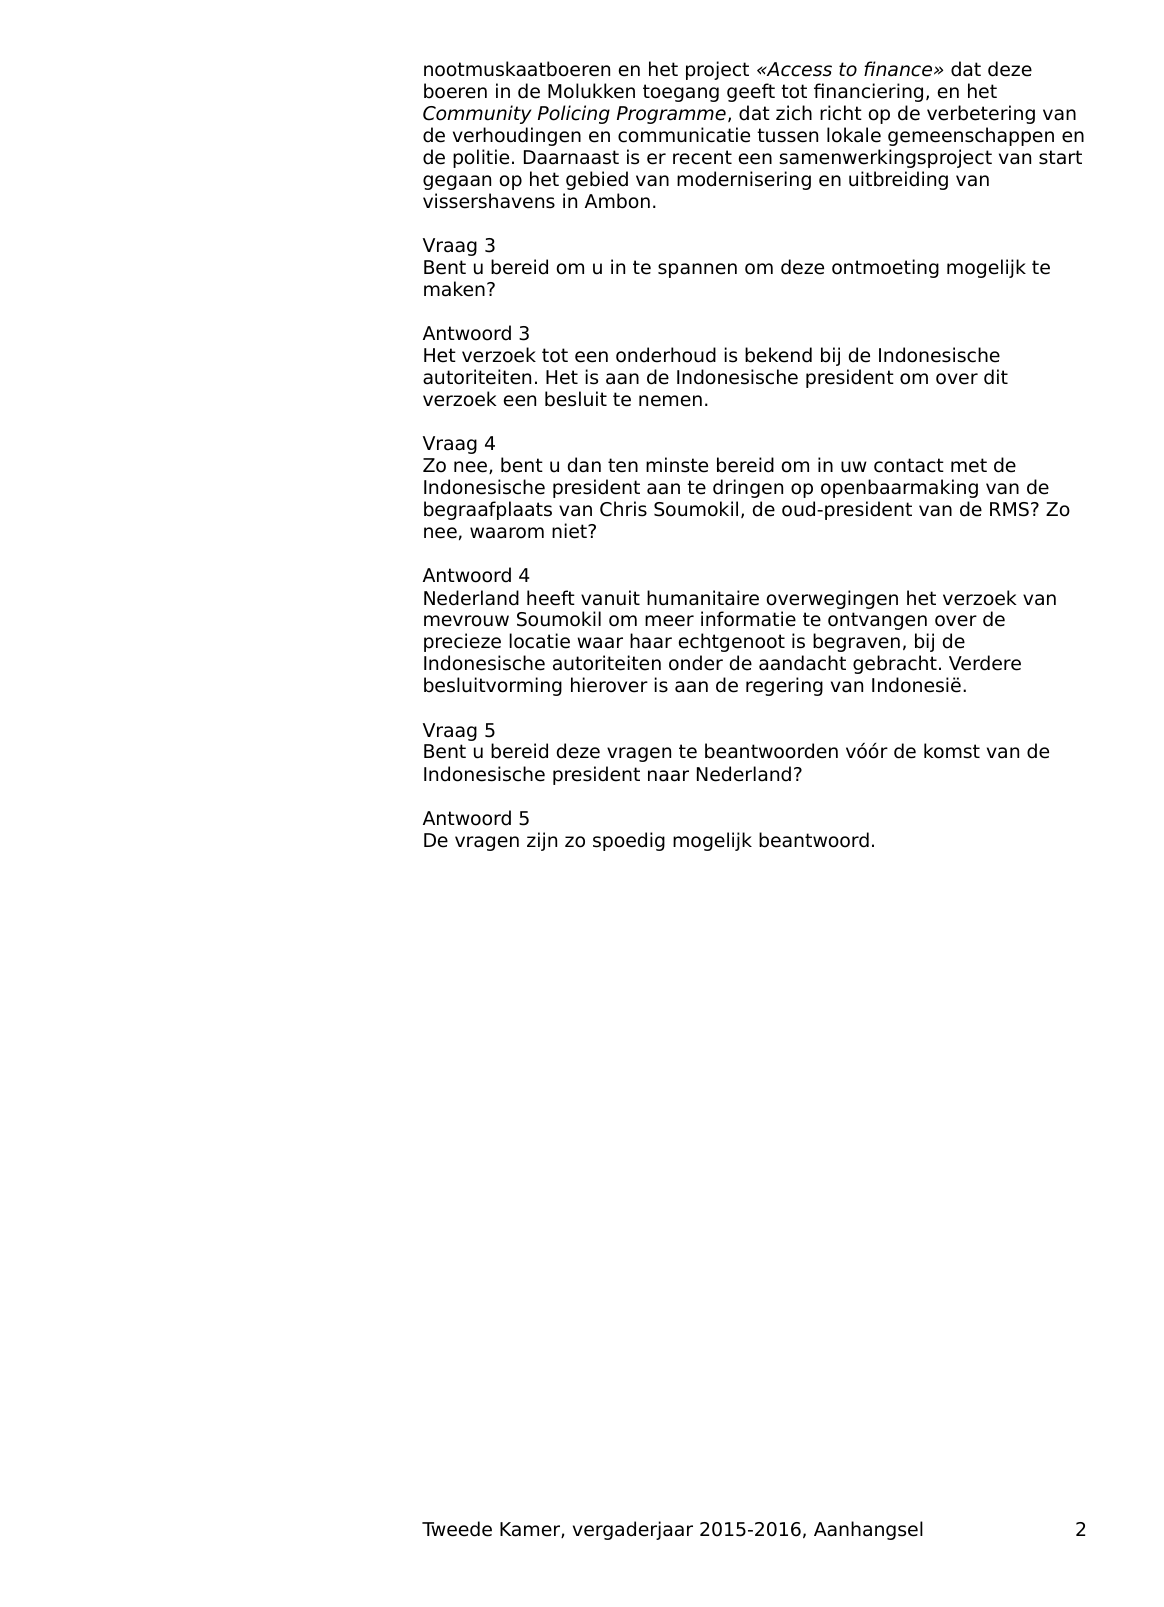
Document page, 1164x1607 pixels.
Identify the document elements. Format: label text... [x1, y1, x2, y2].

text Vraag 5 [422, 719, 1087, 741]
text Zo nee, bent u dan ten minste bereid om in uw contact met de Indonesische president aan te dringen op openbaarmaking van de begraafplaats van Chris Soumokil, de oud-president van de RMS? Zo nee, waarom niet? [422, 455, 1087, 543]
text De vragen zijn zo spoedig mogelijk beantwoord. [422, 829, 1087, 852]
text Vraag 3 [422, 235, 1087, 257]
text Nederland heeft vanuit humanitaire overwegingen het verzoek van mevrouw Soumokil om meer informatie te ontvangen over de precieze locatie waar haar echtgenoot is begraven, bij de Indonesische autoriteiten onder de aandacht gebracht. Verdere besluitvorming hierover is aan de regering van Indonesië. [422, 587, 1087, 697]
text nootmuskaatboeren en het project «Access to finance» dat deze boeren in de Molukken toegang geeft tot financiering, en het Community Policing Programme, dat zich richt op de verbetering van de verhoudingen en communicatie tussen lokale gemeenschappen en de politie. Daarnaast is er recent een samenwerkingsproject van start gegaan op het gebied van modernisering en uitbreiding van vissershavens in Ambon. [422, 59, 1087, 213]
text Bent u bereid deze vragen te beantwoorden vóór de komst van de Indonesische president naar Nederland? [422, 741, 1087, 785]
text Antwoord 4 [422, 565, 1087, 587]
text Bent u bereid om u in te spannen om deze ontmoeting mogelijk te maken? [422, 257, 1087, 301]
text Het verzoek tot een onderhoud is bekend bij de Indonesische autoriteiten. Het is aan de Indonesische president om over dit verzoek een besluit te nemen. [422, 345, 1087, 411]
text Antwoord 5 [422, 808, 1087, 829]
text Vraag 4 [422, 433, 1087, 455]
text Antwoord 3 [422, 323, 1087, 345]
